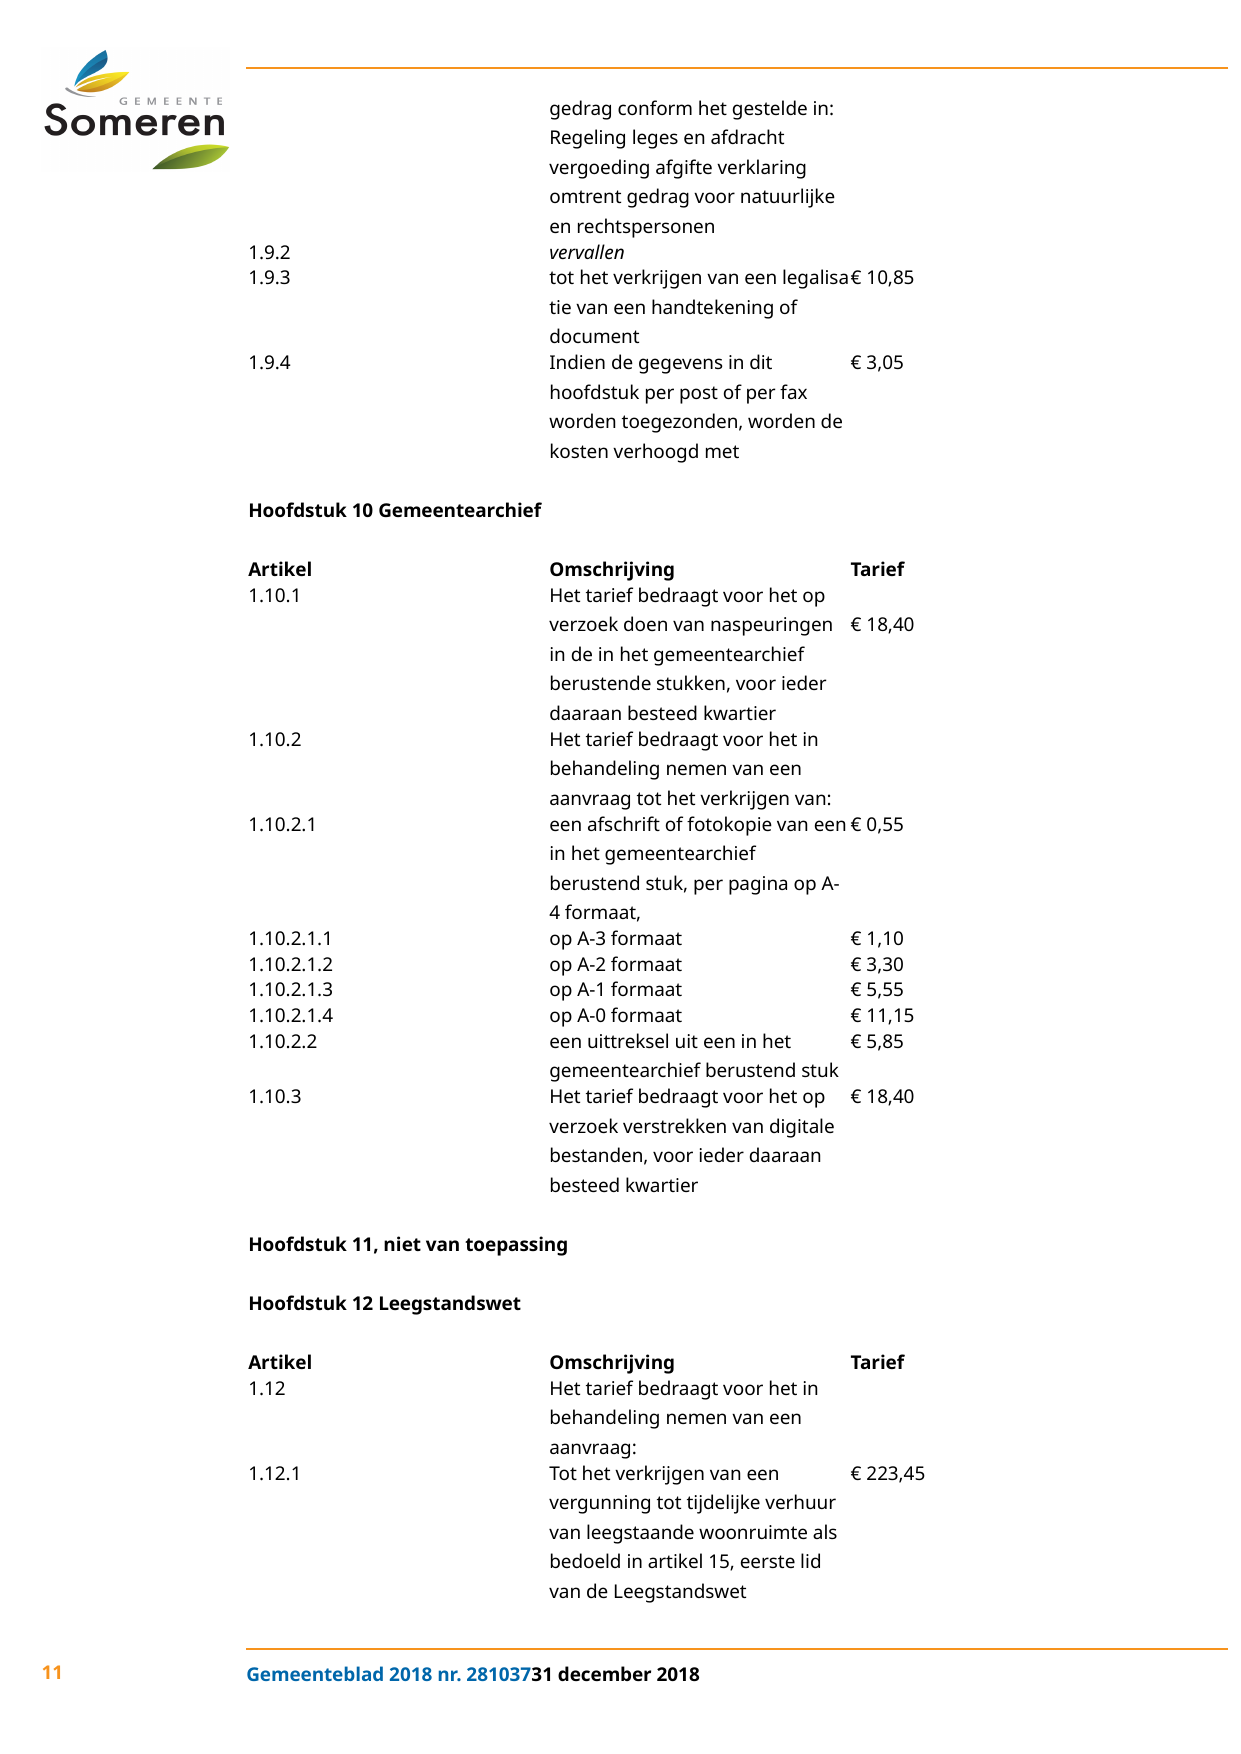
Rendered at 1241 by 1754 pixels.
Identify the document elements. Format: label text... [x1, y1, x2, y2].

table_cell 1.10.2.2 [248, 1028, 549, 1083]
table_header Artikel [248, 1349, 549, 1375]
table_cell [850, 1375, 1152, 1460]
table_cell € 1,10 [850, 925, 1152, 951]
table_cell 1.10.3 [248, 1084, 549, 1198]
table_cell € 3,30 [850, 951, 1152, 977]
table_cell Indien de gegevens in dit hoofdstuk per post of per fax worden toegezonden, worden de kosten verhoogd met [549, 350, 850, 464]
table_cell 1.9.2 [248, 239, 549, 264]
table_header Artikel [248, 556, 549, 582]
table_header Omschrijving [549, 1349, 850, 1375]
table_cell 1.10.2.1.2 [248, 951, 549, 977]
table_cell op A-0 formaat [549, 1003, 850, 1028]
table_cell 1.9.3 [248, 265, 549, 349]
table_cell € 3,05 [850, 350, 1152, 464]
table_cell € 11,15 [850, 1003, 1152, 1028]
table_cell op A-2 formaat [549, 951, 850, 977]
table_cell [248, 95, 549, 239]
table_cell 1.12.1 [248, 1460, 549, 1604]
table_cell gedrag conform het gestelde in: Regeling leges en afdracht vergoeding afgifte verklaring omtrent gedrag voor natuurlijke en rechtspersonen [549, 95, 850, 239]
table_cell € 10,85 [850, 265, 1152, 349]
table_cell 1.10.2.1.4 [248, 1003, 549, 1028]
table_cell Het tarief bedraagt voor het op verzoek doen van naspeuringen in de in het gemeentearchief berustende stukken, voor ieder daaraan besteed kwartier [549, 582, 850, 726]
table_cell € 5,85 [850, 1028, 1152, 1083]
table_cell Het tarief bedraagt voor het op verzoek verstrekken van digitale bestanden, voor ieder daaraan besteed kwartier [549, 1084, 850, 1198]
table_cell Het tarief bedraagt voor het in behandeling nemen van een aanvraag tot het verkrijgen van: [549, 726, 850, 811]
table_cell € 18,40 [850, 1084, 1152, 1198]
table_header Tarief [850, 1349, 1152, 1375]
text Hoofdstuk 10 Gemeentearchief [248, 497, 1152, 522]
table_header Omschrijving [549, 556, 850, 582]
table_cell € 5,55 [850, 977, 1152, 1002]
table_cell op A-3 formaat [549, 925, 850, 951]
table_cell 1.10.2.1.3 [248, 977, 549, 1002]
table_cell vervallen [549, 239, 850, 264]
table_cell € 0,55 [850, 811, 1152, 925]
table_cell een uittreksel uit een in het gemeentearchief berustend stuk [549, 1028, 850, 1083]
picture [41, 47, 231, 172]
table_cell op A-1 formaat [549, 977, 850, 1002]
table_cell 1.10.1 [248, 582, 549, 726]
table_cell 1.10.2.1.1 [248, 925, 549, 951]
text Hoofdstuk 11, niet van toepassing [248, 1231, 1152, 1256]
table_cell [850, 726, 1152, 811]
table_cell een afschrift of fotokopie van een in het gemeentearchief berustend stuk, per pagina op A-4 formaat, [549, 811, 850, 925]
table_cell 1.10.2 [248, 726, 549, 811]
table_cell [850, 239, 1152, 264]
table_cell € 223,45 [850, 1460, 1152, 1604]
table_cell 1.10.2.1 [248, 811, 549, 925]
table_cell Tot het verkrijgen van een vergunning tot tijdelijke verhuur van leegstaande woonruimte als bedoeld in artikel 15, eerste lid van de Leegstandswet [549, 1460, 850, 1604]
table_cell [850, 95, 1152, 239]
table_cell Het tarief bedraagt voor het in behandeling nemen van een aanvraag: [549, 1375, 850, 1460]
table_cell € 18,40 [850, 582, 1152, 726]
table_cell 1.9.4 [248, 350, 549, 464]
table_header Tarief [850, 556, 1152, 582]
table_cell 1.12 [248, 1375, 549, 1460]
text Hoofdstuk 12 Leegstandswet [248, 1290, 1152, 1316]
table_cell tot het verkrijgen van een legalisatie van een handtekening of document [549, 265, 850, 349]
